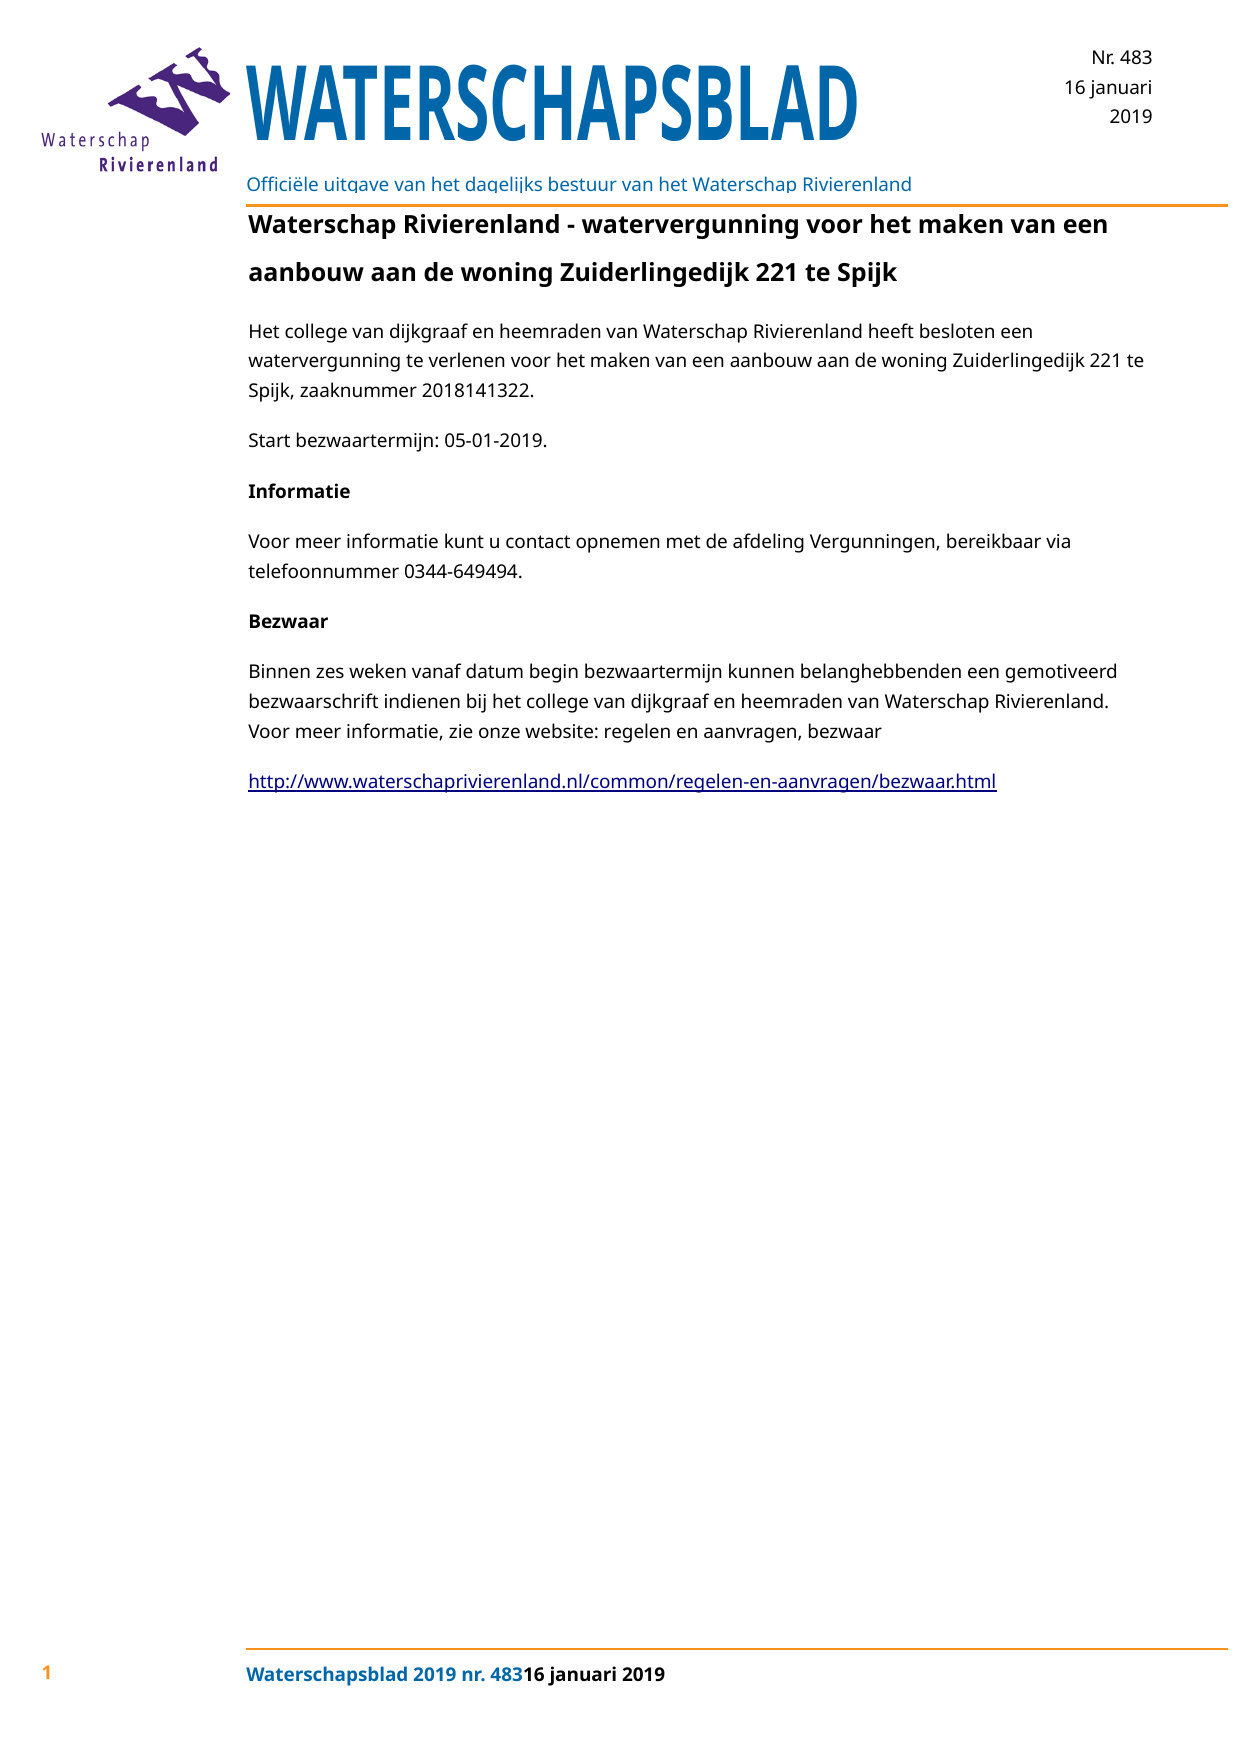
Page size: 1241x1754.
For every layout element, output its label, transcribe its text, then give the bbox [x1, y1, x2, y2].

text Waterschap Rivierenland - watervergunning voor het maken van een aanbouw aan de woning Zuiderlingedijk 221 te Spijk [248, 207, 1152, 288]
text Het college van dijkgraaf en heemraden van Waterschap Rivierenland heeft besloten een watervergunning te verlenen voor het maken van een aanbouw aan de woning Zuiderlingedijk 221 te Spijk, zaaknummer 2018141322. [248, 318, 1152, 403]
picture [41, 47, 231, 172]
text Bezwaar [248, 608, 1152, 634]
text Start bezwaartermijn: 05-01-2019. [248, 427, 1152, 453]
text Binnen zes weken vanaf datum begin bezwaartermijn kunnen belanghebbenden een gemotiveerd bezwaarschrift indienen bij het college van dijkgraaf en heemraden van Waterschap Rivierenland. Voor meer informatie, zie onze website: regelen en aanvragen, bezwaar [248, 659, 1152, 744]
text http://www.waterschaprivierenland.nl/common/regelen-en-aanvragen/bezwaar.html [248, 768, 1152, 794]
text Voor meer informatie kunt u contact opnemen met de afdeling Vergunningen, bereikbaar via telefoonnummer 0344-649494. [248, 528, 1152, 584]
text Informatie [248, 478, 1152, 504]
